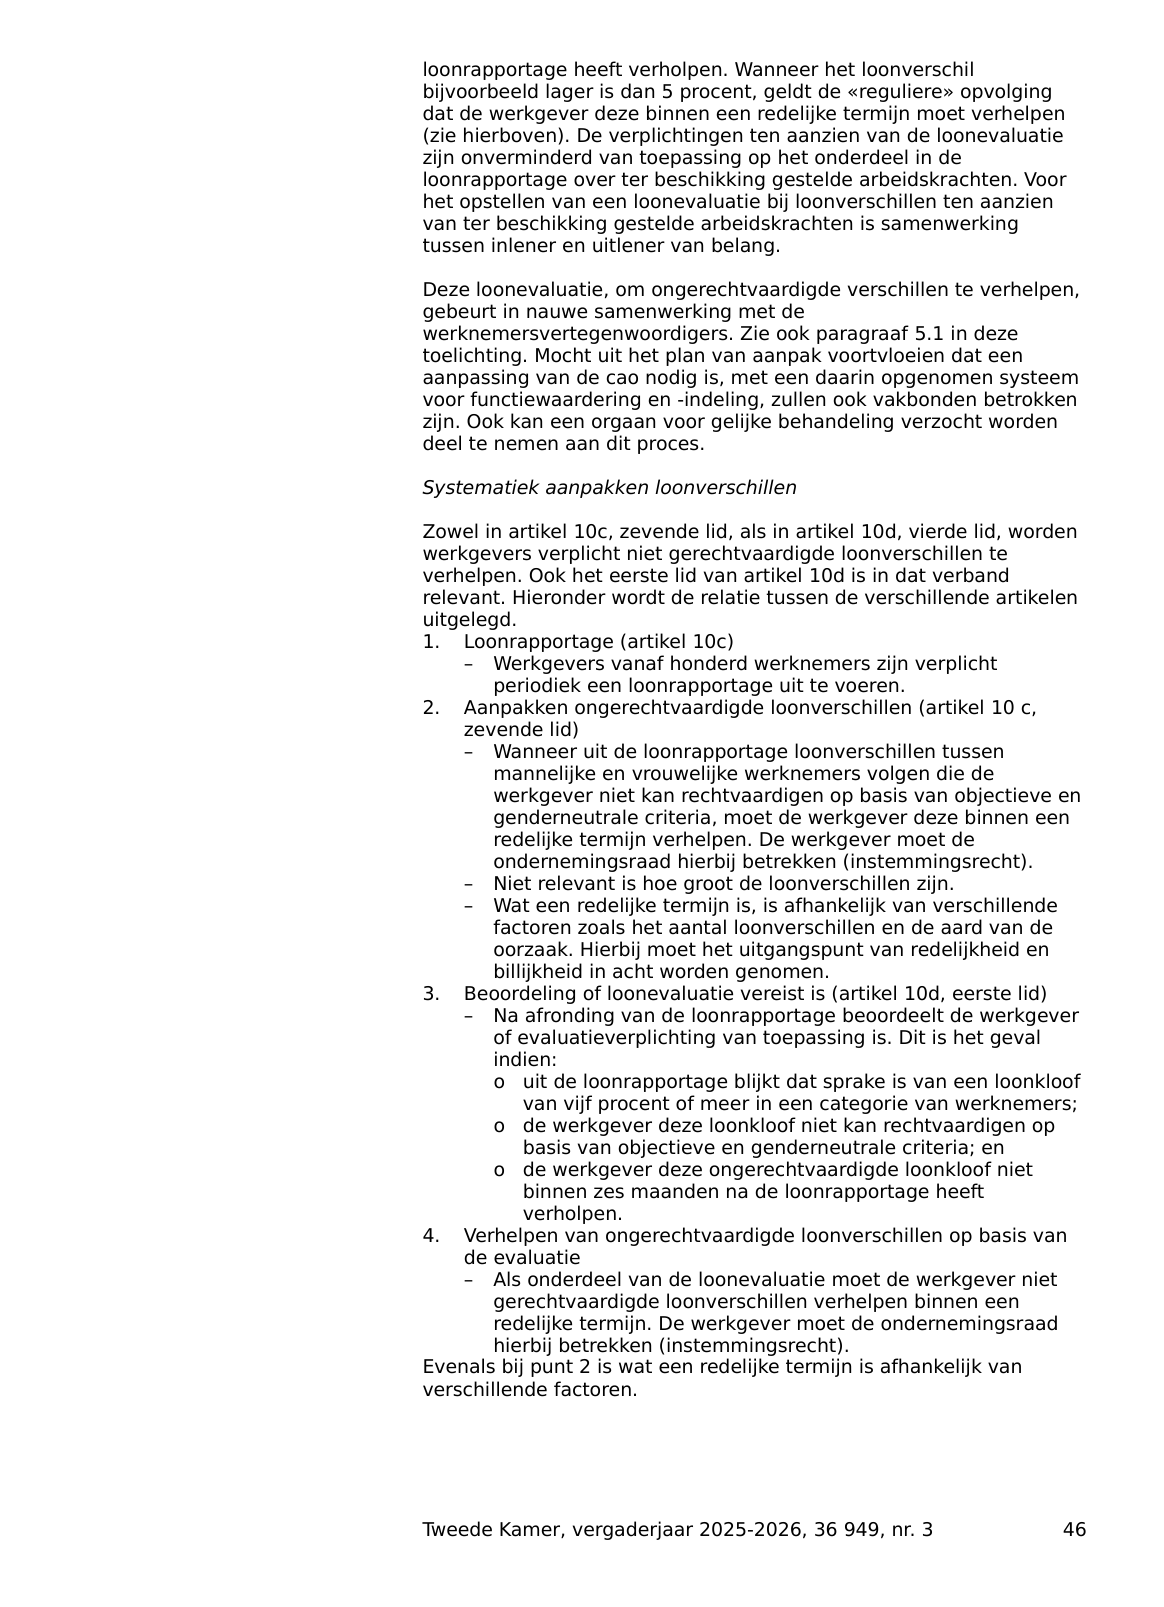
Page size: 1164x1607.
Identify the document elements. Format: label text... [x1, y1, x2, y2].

text Evenals bij punt 2 is wat een redelijke termijn is afhankelijk van verschillende factoren. [422, 1356, 1087, 1400]
text 3. Beoordeling of loonevaluatie vereist is (artikel 10d, eerste lid) [422, 983, 1087, 1005]
text 1. Loonrapportage (artikel 10c) [422, 631, 1087, 653]
text – Als onderdeel van de loonevaluatie moet de werkgever niet gerechtvaardigde loonverschillen verhelpen binnen een redelijke termijn. De werkgever moet de ondernemingsraad hierbij betrekken (instemmingsrecht). [464, 1268, 1087, 1356]
text – Wanneer uit de loonrapportage loonverschillen tussen mannelijke en vrouwelijke werknemers volgen die de werkgever niet kan rechtvaardigen op basis van objectieve en genderneutrale criteria, moet de werkgever deze binnen een redelijke termijn verhelpen. De werkgever moet de ondernemingsraad hierbij betrekken (instemmingsrecht). [464, 741, 1087, 873]
text – Na afronding van de loonrapportage beoordeelt de werkgever of evaluatieverplichting van toepassing is. Dit is het geval indien: [464, 1005, 1087, 1071]
text o de werkgever deze ongerechtvaardigde loonkloof niet binnen zes maanden na de loonrapportage heeft verholpen. [493, 1159, 1087, 1224]
text Zowel in artikel 10c, zevende lid, als in artikel 10d, vierde lid, worden werkgevers verplicht niet gerechtvaardigde loonverschillen te verhelpen. Ook het eerste lid van artikel 10d is in dat verband relevant. Hieronder wordt de relatie tussen de verschillende artikelen uitgelegd. [422, 521, 1087, 631]
text 4. Verhelpen van ongerechtvaardigde loonverschillen op basis van de evaluatie [422, 1224, 1087, 1268]
text 2. Aanpakken ongerechtvaardigde loonverschillen (artikel 10 c, zevende lid) [422, 697, 1087, 741]
text – Wat een redelijke termijn is, is afhankelijk van verschillende factoren zoals het aantal loonverschillen en de aard van de oorzaak. Hierbij moet het uitgangspunt van redelijkheid en billijkheid in acht worden genomen. [464, 895, 1087, 983]
text loonrapportage heeft verholpen. Wanneer het loonverschil bijvoorbeeld lager is dan 5 procent, geldt de «reguliere» opvolging dat de werkgever deze binnen een redelijke termijn moet verhelpen (zie hierboven). De verplichtingen ten aanzien van de loonevaluatie zijn onverminderd van toepassing op het onderdeel in de loonrapportage over ter beschikking gestelde arbeidskrachten. Voor het opstellen van een loonevaluatie bij loonverschillen ten aanzien van ter beschikking gestelde arbeidskrachten is samenwerking tussen inlener en uitlener van belang. [422, 59, 1087, 257]
text – Werkgevers vanaf honderd werknemers zijn verplicht periodiek een loonrapportage uit te voeren. [464, 653, 1087, 697]
text Deze loonevaluatie, om ongerechtvaardigde verschillen te verhelpen, gebeurt in nauwe samenwerking met de werknemersvertegenwoordigers. Zie ook paragraaf 5.1 in deze toelichting. Mocht uit het plan van aanpak voortvloeien dat een aanpassing van de cao nodig is, met een daarin opgenomen systeem voor functiewaardering en -indeling, zullen ook vakbonden betrokken zijn. Ook kan een orgaan voor gelijke behandeling verzocht worden deel te nemen aan dit proces. [422, 279, 1087, 455]
text o de werkgever deze loonkloof niet kan rechtvaardigen op basis van objectieve en genderneutrale criteria; en [493, 1115, 1087, 1159]
text – Niet relevant is hoe groot de loonverschillen zijn. [464, 873, 1087, 895]
subtitle Systematiek aanpakken loonverschillen [422, 477, 1087, 499]
text o uit de loonrapportage blijkt dat sprake is van een loonkloof van vijf procent of meer in een categorie van werknemers; [493, 1071, 1087, 1115]
